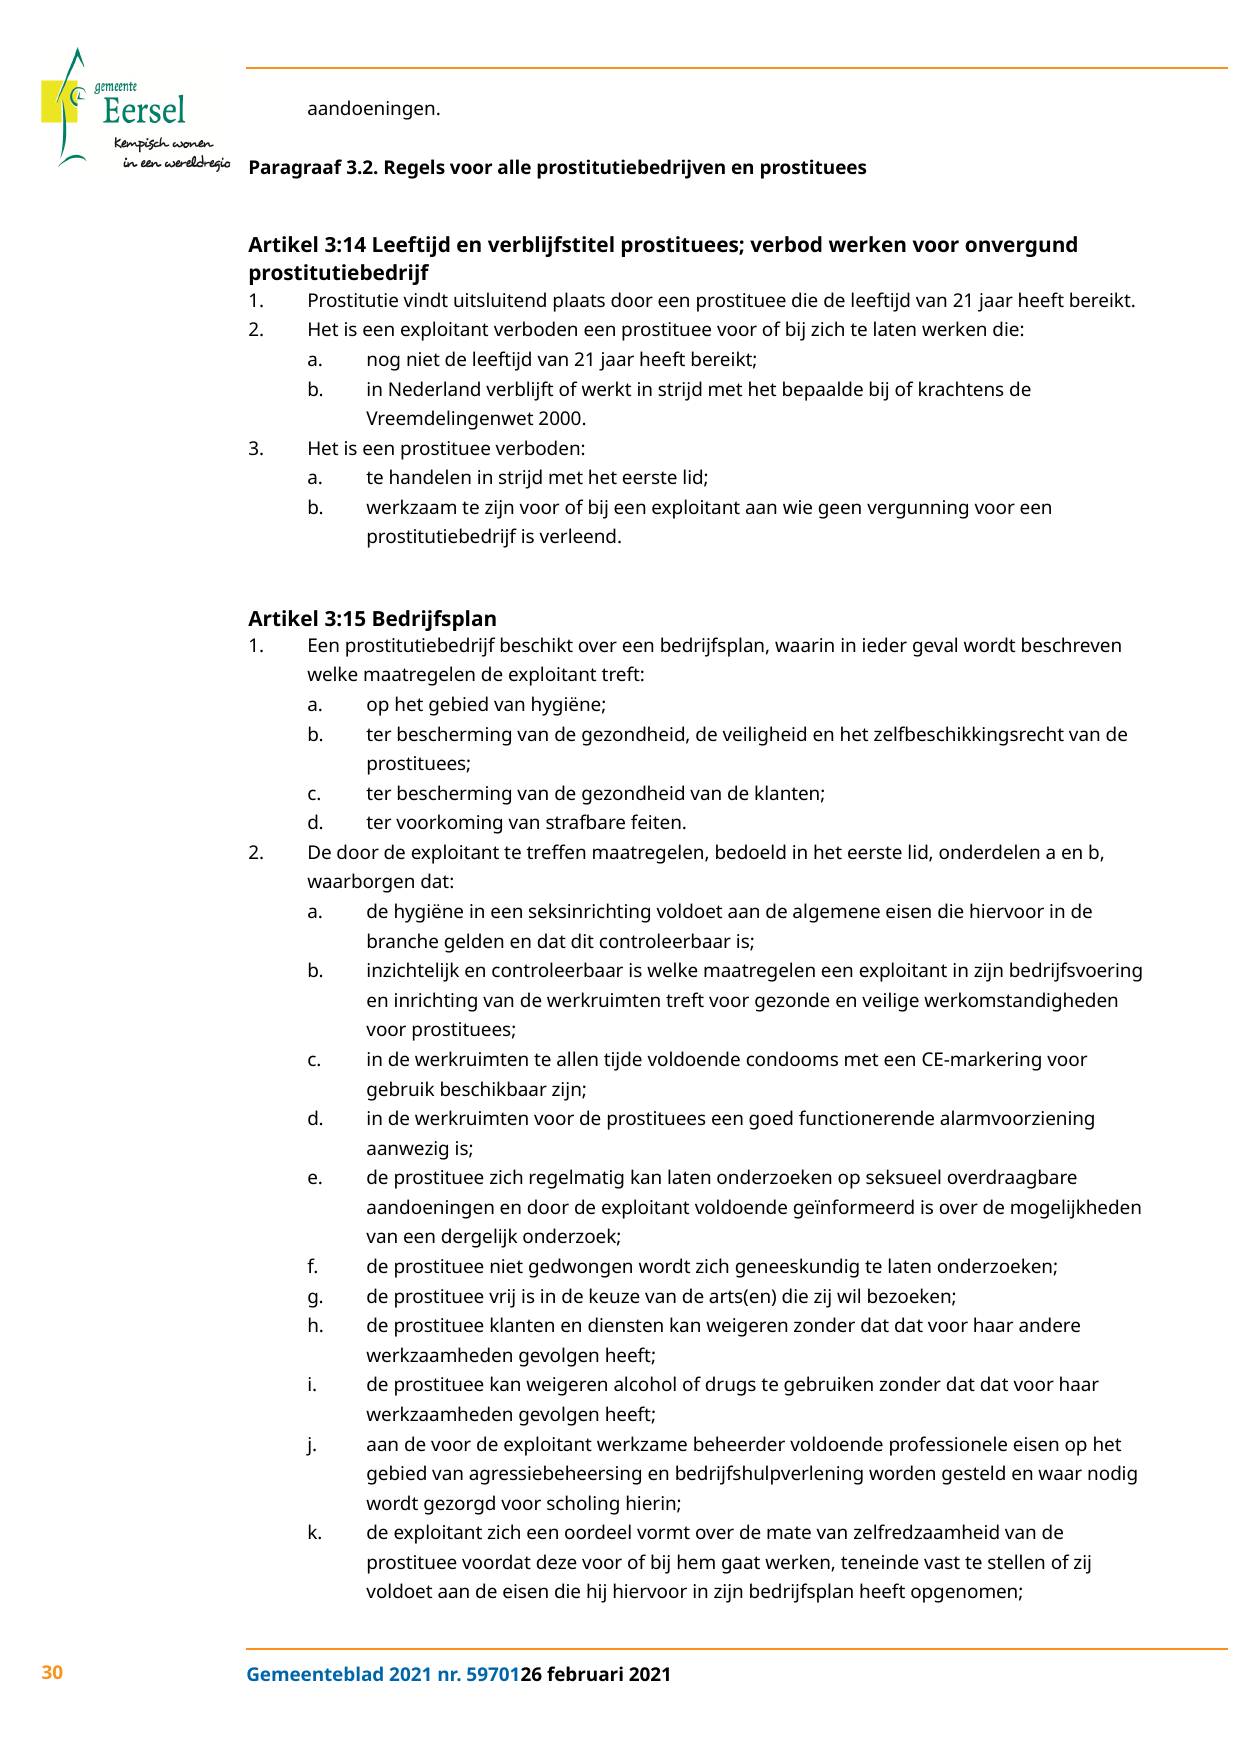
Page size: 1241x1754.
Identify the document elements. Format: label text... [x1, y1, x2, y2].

list in de werkruimten voor de prostituees een goed functionerende alarmvoorziening aanwezig is; [307, 1105, 1152, 1161]
text Artikel 3:15 Bedrijfsplan [248, 604, 1152, 632]
list ter bescherming van de gezondheid van de klanten; [307, 780, 1152, 806]
picture [41, 47, 231, 172]
list ter voorkoming van strafbare feiten. [307, 809, 1152, 835]
list aandoeningen. [248, 95, 1152, 121]
list in Nederland verblijft of werkt in strijd met het bepaalde bij of krachtens de Vreemdelingenwet 2000. [307, 376, 1152, 431]
list De door de exploitant te treffen maatregelen, bedoeld in het eerste lid, onderdelen a en b, waarborgen dat: [248, 839, 1152, 894]
list de exploitant zich een oordeel vormt over de mate van zelfredzaamheid van de prostituee voordat deze voor of bij hem gaat werken, teneinde vast te stellen of zij voldoet aan de eisen die hij hiervoor in zijn bedrijfsplan heeft opgenomen; [307, 1519, 1152, 1604]
text Paragraaf 3.2. Regels voor alle prostitutiebedrijven en prostituees [248, 154, 1152, 180]
list de prostituee klanten en diensten kan weigeren zonder dat dat voor haar andere werkzaamheden gevolgen heeft; [307, 1312, 1152, 1368]
list op het gebied van hygiëne; [307, 691, 1152, 717]
list de prostituee vrij is in de keuze van de arts(en) die zij wil bezoeken; [307, 1283, 1152, 1309]
list in de werkruimten te allen tijde voldoende condooms met een CE-markering voor gebruik beschikbaar zijn; [307, 1046, 1152, 1102]
list Prostitutie vindt uitsluitend plaats door een prostituee die de leeftijd van 21 jaar heeft bereikt. [248, 287, 1152, 313]
list de hygiëne in een seksinrichting voldoet aan de algemene eisen die hiervoor in de branche gelden en dat dit controleerbaar is; [307, 898, 1152, 954]
text Artikel 3:14 Leeftijd en verblijfstitel prostituees; verbod werken voor onvergund prostitutiebedrijf [248, 230, 1152, 287]
list aan de voor de exploitant werkzame beheerder voldoende professionele eisen op het gebied van agressiebeheersing en bedrijfshulpverlening worden gesteld en waar nodig wordt gezorgd voor scholing hierin; [307, 1431, 1152, 1516]
list de prostituee kan weigeren alcohol of drugs te gebruiken zonder dat dat voor haar werkzaamheden gevolgen heeft; [307, 1372, 1152, 1427]
list werkzaam te zijn voor of bij een exploitant aan wie geen vergunning voor een prostitutiebedrijf is verleend. [307, 494, 1152, 549]
list nog niet de leeftijd van 21 jaar heeft bereikt; [307, 346, 1152, 372]
list Het is een exploitant verboden een prostituee voor of bij zich te laten werken die: [248, 317, 1152, 342]
list de prostituee zich regelmatig kan laten onderzoeken op seksueel overdraagbare aandoeningen en door de exploitant voldoende geïnformeerd is over de mogelijkheden van een dergelijk onderzoek; [307, 1164, 1152, 1249]
list de prostituee niet gedwongen wordt zich geneeskundig te laten onderzoeken; [307, 1253, 1152, 1279]
list ter bescherming van de gezondheid, de veiligheid en het zelfbeschikkingsrecht van de prostituees; [307, 721, 1152, 776]
list te handelen in strijd met het eerste lid; [307, 464, 1152, 490]
list Een prostitutiebedrijf beschikt over een bedrijfsplan, waarin in ieder geval wordt beschreven welke maatregelen de exploitant treft: [248, 632, 1152, 687]
list Het is een prostituee verboden: [248, 435, 1152, 461]
list inzichtelijk en controleerbaar is welke maatregelen een exploitant in zijn bedrijfsvoering en inrichting van de werkruimten treft voor gezonde en veilige werkomstandigheden voor prostituees; [307, 957, 1152, 1042]
